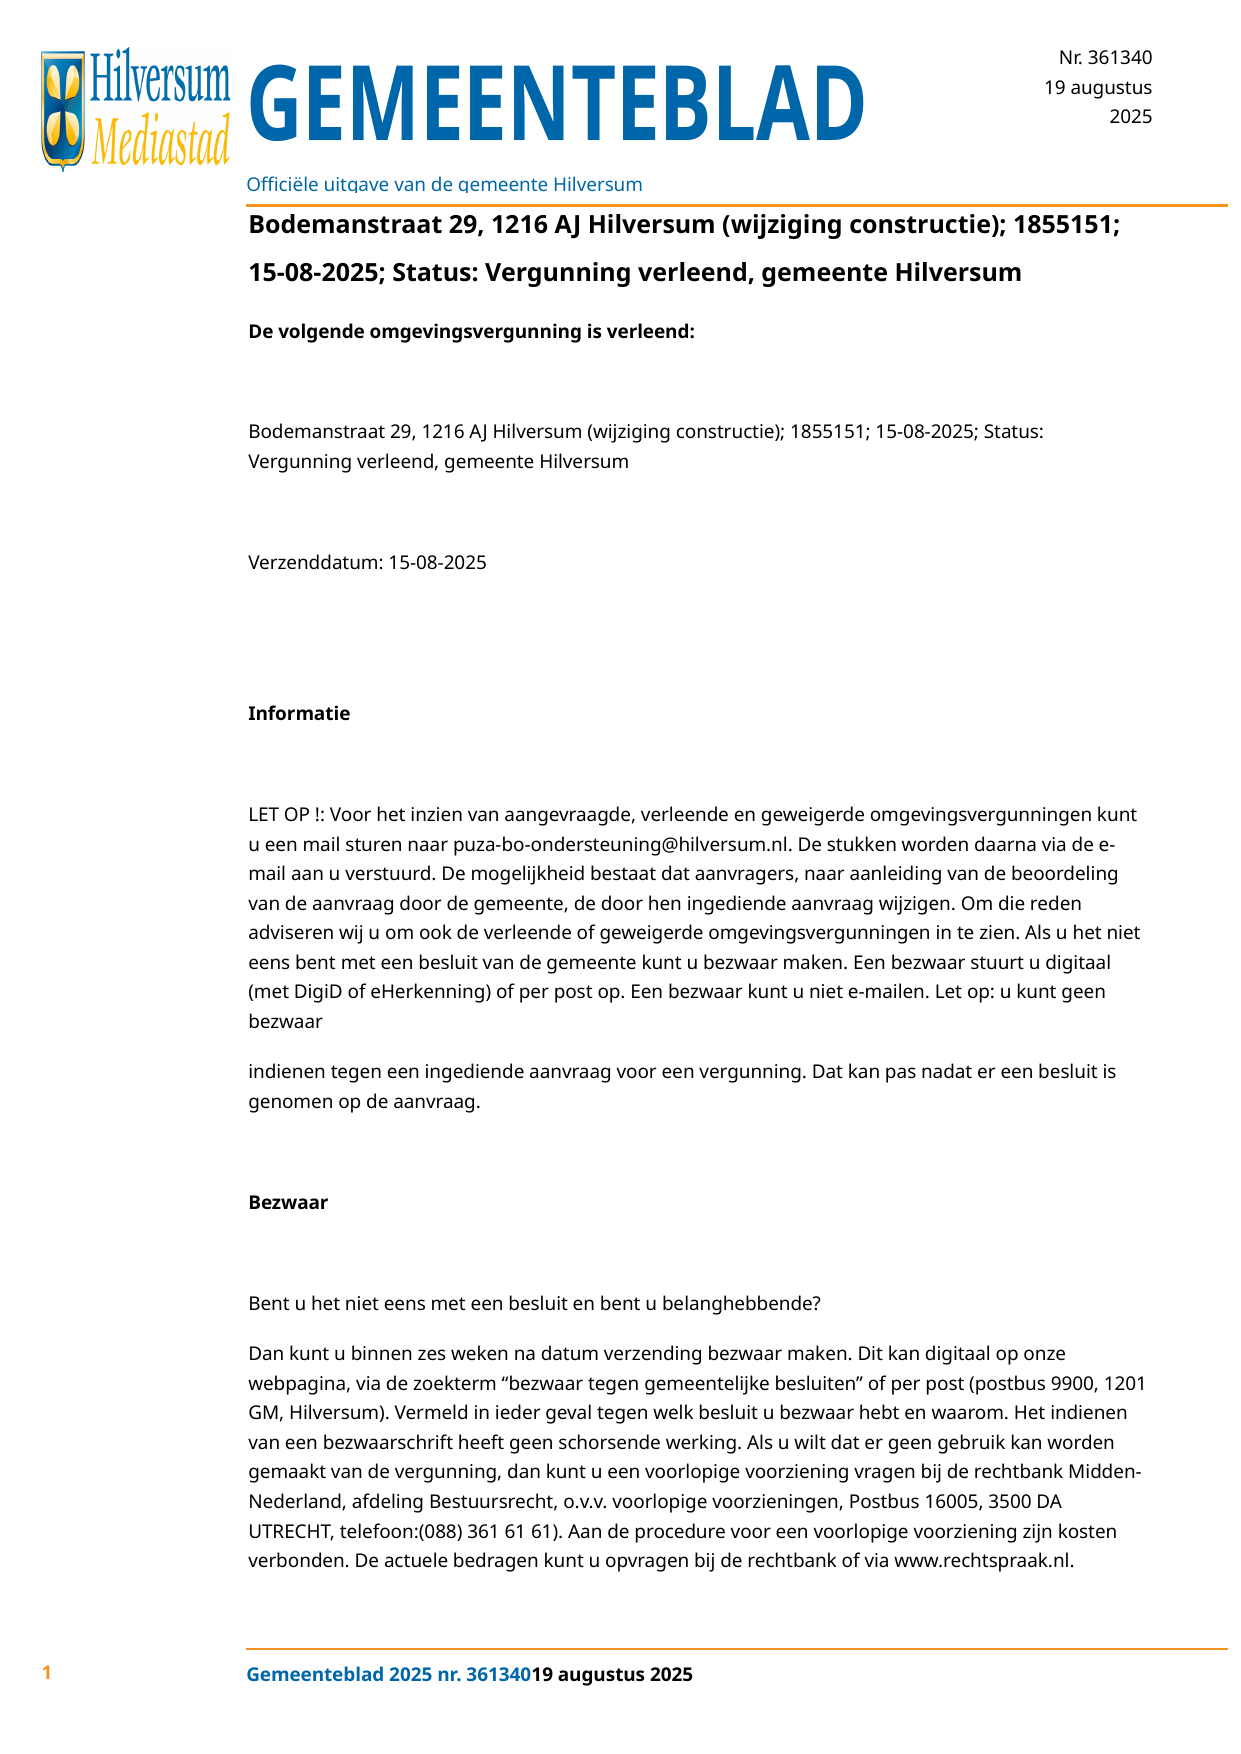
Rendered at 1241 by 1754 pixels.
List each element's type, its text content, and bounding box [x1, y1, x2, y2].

text Bezwaar [248, 1189, 1152, 1215]
text LET OP !: Voor het inzien van aangevraagde, verleende en geweigerde omgevingsvergunningen kunt u een mail sturen naar puza-bo-ondersteuning@hilversum.nl. De stukken worden daarna via de e-mail aan u verstuurd. De mogelijkheid bestaat dat aanvragers, naar aanleiding van de beoordeling van de aanvraag door de gemeente, de door hen ingediende aanvraag wijzigen. Om die reden adviseren wij u om ook de verleende of geweigerde omgevingsvergunningen in te zien. Als u het niet eens bent met een besluit van de gemeente kunt u bezwaar maken. Een bezwaar stuurt u digitaal (met DigiD of eHerkenning) of per post op. Een bezwaar kunt u niet e-mailen. Let op: u kunt geen bezwaar [248, 801, 1152, 1034]
text indienen tegen een ingediende aanvraag voor een vergunning. Dat kan pas nadat er een besluit is genomen op de aanvraag. [248, 1059, 1152, 1114]
text Verzenddatum: 15-08-2025 [248, 549, 1152, 575]
text Bodemanstraat 29, 1216 AJ Hilversum (wijziging constructie); 1855151; 15-08-2025; Status: Vergunning verleend, gemeente Hilversum [248, 207, 1152, 288]
text De volgende omgevingsvergunning is verleend: [248, 318, 1152, 344]
picture [41, 47, 231, 172]
text Bodemanstraat 29, 1216 AJ Hilversum (wijziging constructie); 1855151; 15-08-2025; Status: Vergunning verleend, gemeente Hilversum [248, 419, 1152, 474]
text Dan kunt u binnen zes weken na datum verzending bezwaar maken. Dit kan digitaal op onze webpagina, via de zoekterm “bezwaar tegen gemeentelijke besluiten” of per post (postbus 9900, 1201 GM, Hilversum). Vermeld in ieder geval tegen welk besluit u bezwaar hebt en waarom. Het indienen van een bezwaarschrift heeft geen schorsende werking. Als u wilt dat er geen gebruik kan worden gemaakt van de vergunning, dan kunt u een voorlopige voorziening vragen bij de rechtbank Midden-Nederland, afdeling Bestuursrecht, o.v.v. voorlopige voorzieningen, Postbus 16005, 3500 DA UTRECHT, telefoon:(088) 361 61 61). Aan de procedure voor een voorlopige voorziening zijn kosten verbonden. De actuele bedragen kunt u opvragen bij de rechtbank of via www.rechtspraak.nl. [248, 1340, 1152, 1573]
text Bent u het niet eens met een besluit en bent u belanghebbende? [248, 1290, 1152, 1316]
text Informatie [248, 700, 1152, 726]
